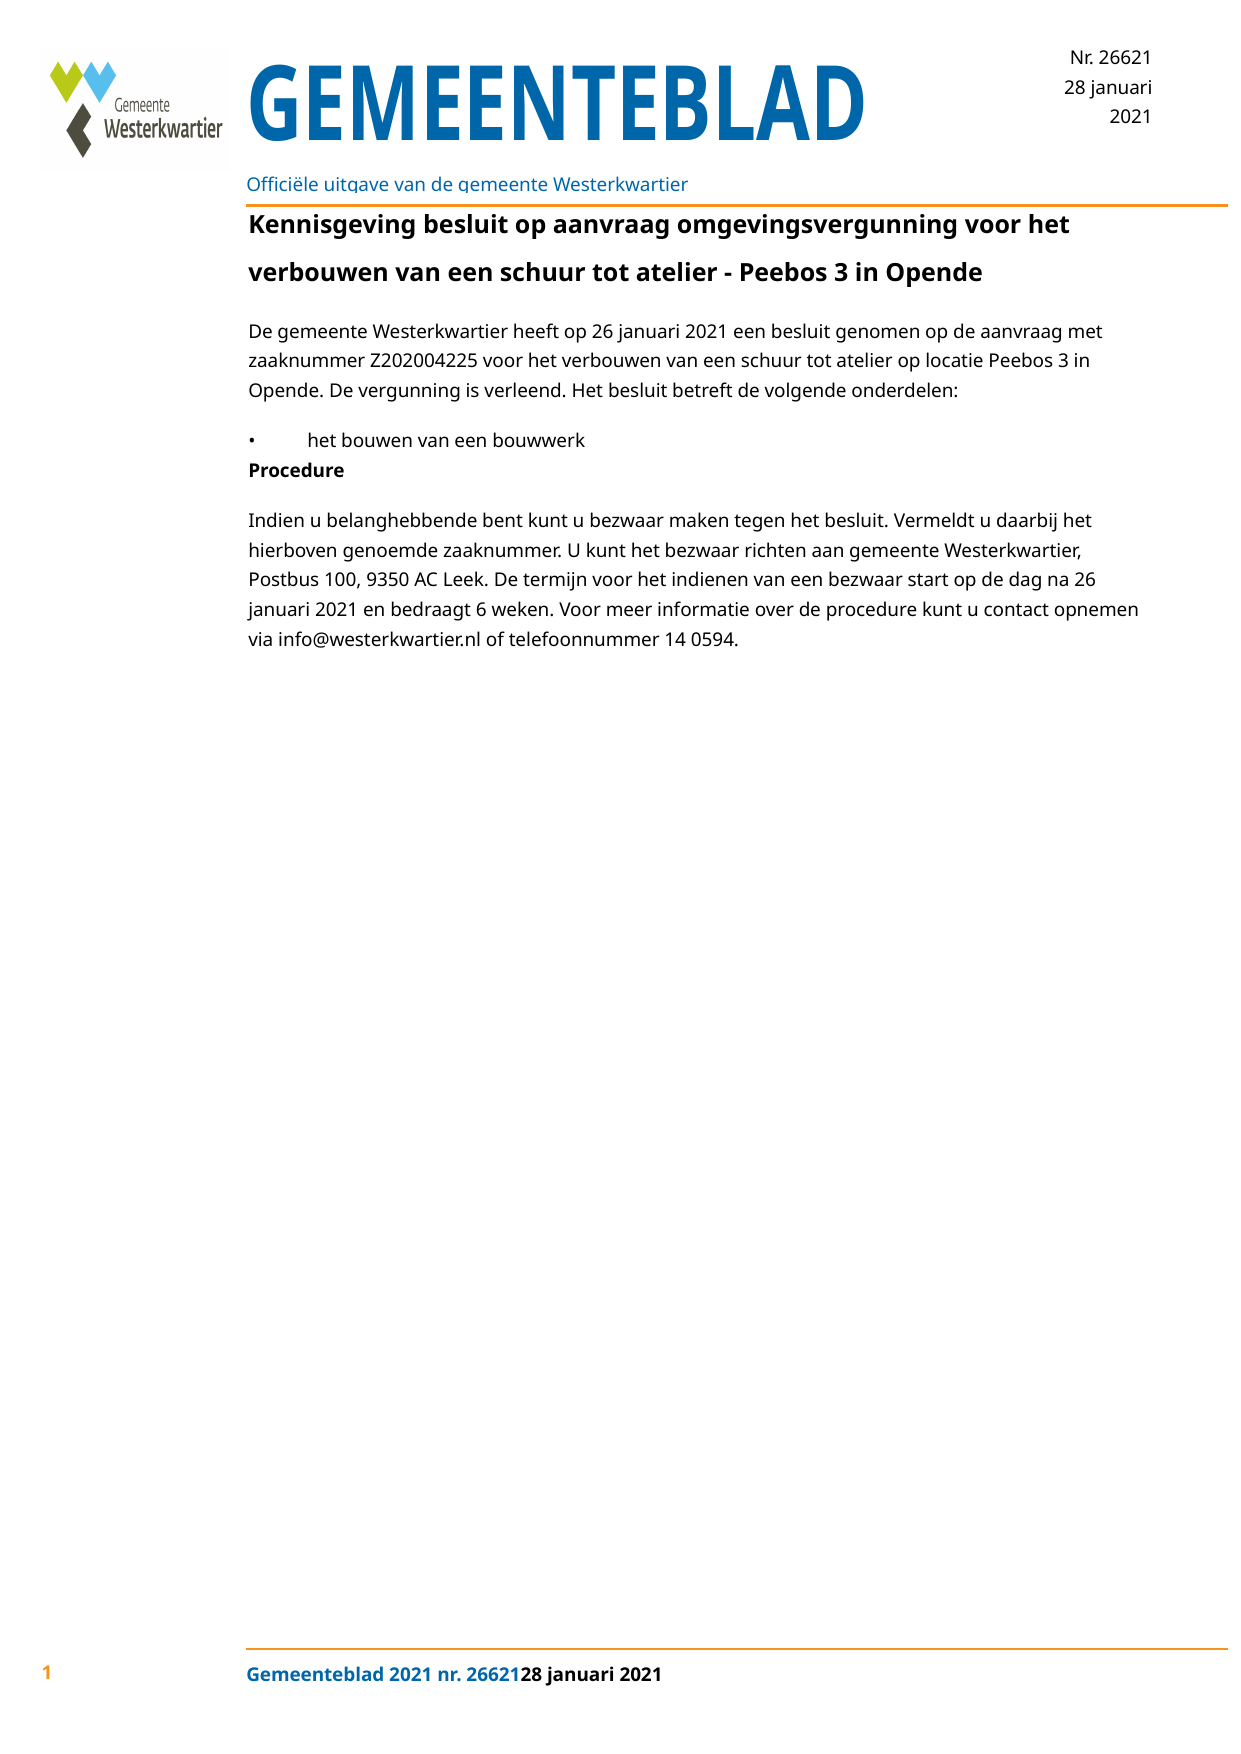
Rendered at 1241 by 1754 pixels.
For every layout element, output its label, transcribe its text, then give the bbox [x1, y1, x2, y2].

list het bouwen van een bouwwerk [248, 427, 1152, 453]
text De gemeente Westerkwartier heeft op 26 januari 2021 een besluit genomen op de aanvraag met zaaknummer Z202004225 voor het verbouwen van een schuur tot atelier op locatie Peebos 3 in Opende. De vergunning is verleend. Het besluit betreft de volgende onderdelen: [248, 318, 1152, 403]
text Procedure [248, 457, 1152, 483]
picture [41, 47, 231, 172]
text Kennisgeving besluit op aanvraag omgevingsvergunning voor het verbouwen van een schuur tot atelier - Peebos 3 in Opende [248, 207, 1152, 288]
text Indien u belanghebbende bent kunt u bezwaar maken tegen het besluit. Vermeldt u daarbij het hierboven genoemde zaaknummer. U kunt het bezwaar richten aan gemeente Westerkwartier, Postbus 100, 9350 AC Leek. De termijn voor het indienen van een bezwaar start op de dag na 26 januari 2021 en bedraagt 6 weken. Voor meer informatie over de procedure kunt u contact opnemen via info@westerkwartier.nl of telefoonnummer 14 0594. [248, 507, 1152, 652]
